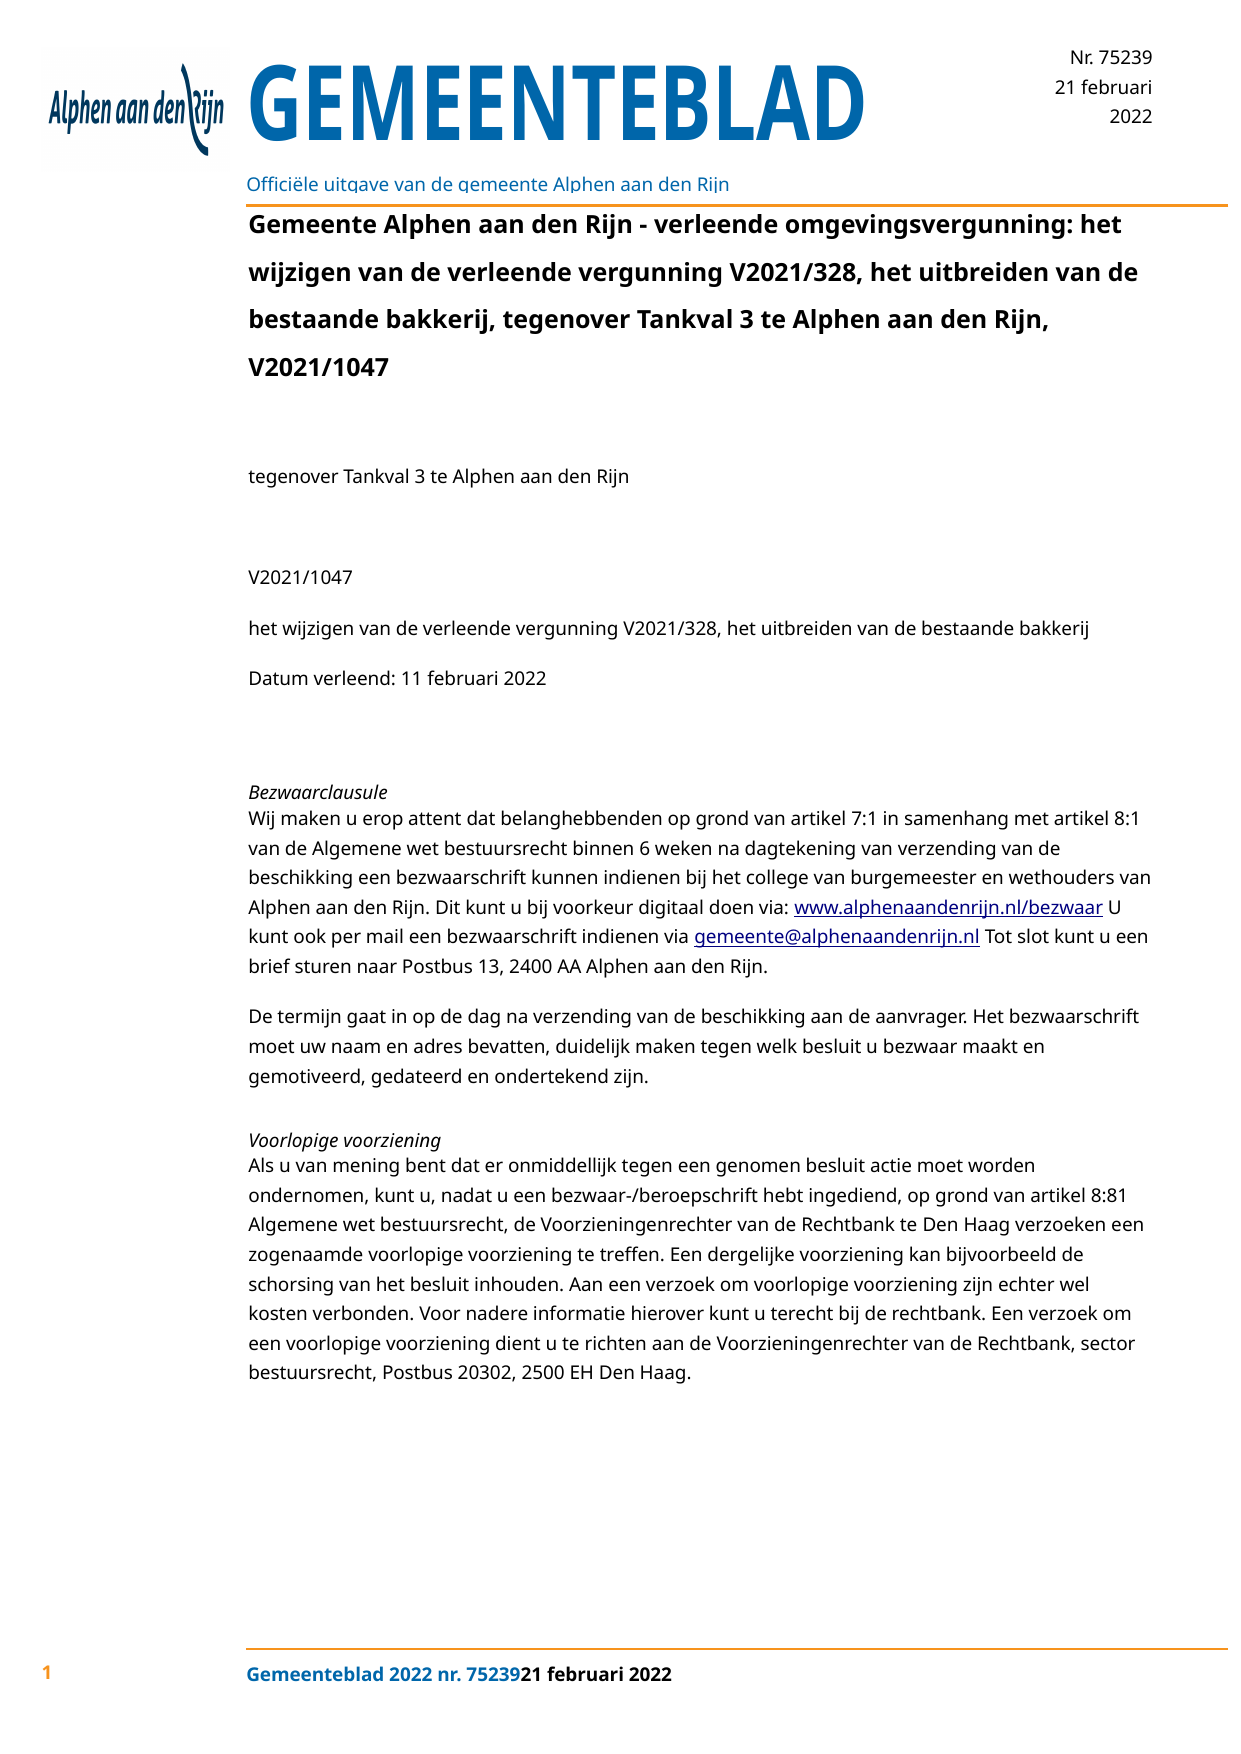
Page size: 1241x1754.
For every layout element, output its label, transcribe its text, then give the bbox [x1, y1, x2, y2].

picture [41, 47, 231, 172]
text Wij maken u erop attent dat belanghebbenden op grond van artikel 7:1 in samenhang met artikel 8:1 van de Algemene wet bestuursrecht binnen 6 weken na dagtekening van verzending van de beschikking een bezwaarschrift kunnen indienen bij het college van burgemeester en wethouders van Alphen aan den Rijn. Dit kunt u bij voorkeur digitaal doen via: www.alphenaandenrijn.nl/bezwaar U kunt ook per mail een bezwaarschrift indienen via gemeente@alphenaandenrijn.nl Tot slot kunt u een brief sturen naar Postbus 13, 2400 AA Alphen aan den Rijn. [248, 805, 1152, 979]
text Bezwaarclausule [248, 779, 1152, 805]
text Voorlopige voorziening [248, 1127, 1152, 1152]
text tegenover Tankval 3 te Alphen aan den Rijn [248, 463, 1152, 489]
text Als u van mening bent dat er onmiddellijk tegen een genomen besluit actie moet worden ondernomen, kunt u, nadat u een bezwaar-/beroepschrift hebt ingediend, op grond van artikel 8:81 Algemene wet bestuursrecht, de Voorzieningenrechter van de Rechtbank te Den Haag verzoeken een zogenaamde voorlopige voorziening te treffen. Een dergelijke voorziening kan bijvoorbeeld de schorsing van het besluit inhouden. Aan een verzoek om voorlopige voorziening zijn echter wel kosten verbonden. Voor nadere informatie hierover kunt u terecht bij de rechtbank. Een verzoek om een voorlopige voorziening dient u te richten aan de Voorzieningenrechter van de Rechtbank, sector bestuursrecht, Postbus 20302, 2500 EH Den Haag. [248, 1152, 1152, 1385]
text De termijn gaat in op de dag na verzending van de beschikking aan de aanvrager. Het bezwaarschrift moet uw naam en adres bevatten, duidelijk maken tegen welk besluit u bezwaar maakt en gemotiveerd, gedateerd en ondertekend zijn. [248, 1004, 1152, 1088]
text het wijzigen van de verleende vergunning V2021/328, het uitbreiden van de bestaande bakkerij [248, 615, 1152, 641]
text V2021/1047 [248, 564, 1152, 590]
text Datum verleend: 11 februari 2022 [248, 665, 1152, 691]
text Gemeente Alphen aan den Rijn - verleende omgevingsvergunning: het wijzigen van de verleende vergunning V2021/328, het uitbreiden van de bestaande bakkerij, tegenover Tankval 3 te Alphen aan den Rijn, V2021/1047 [248, 207, 1152, 384]
